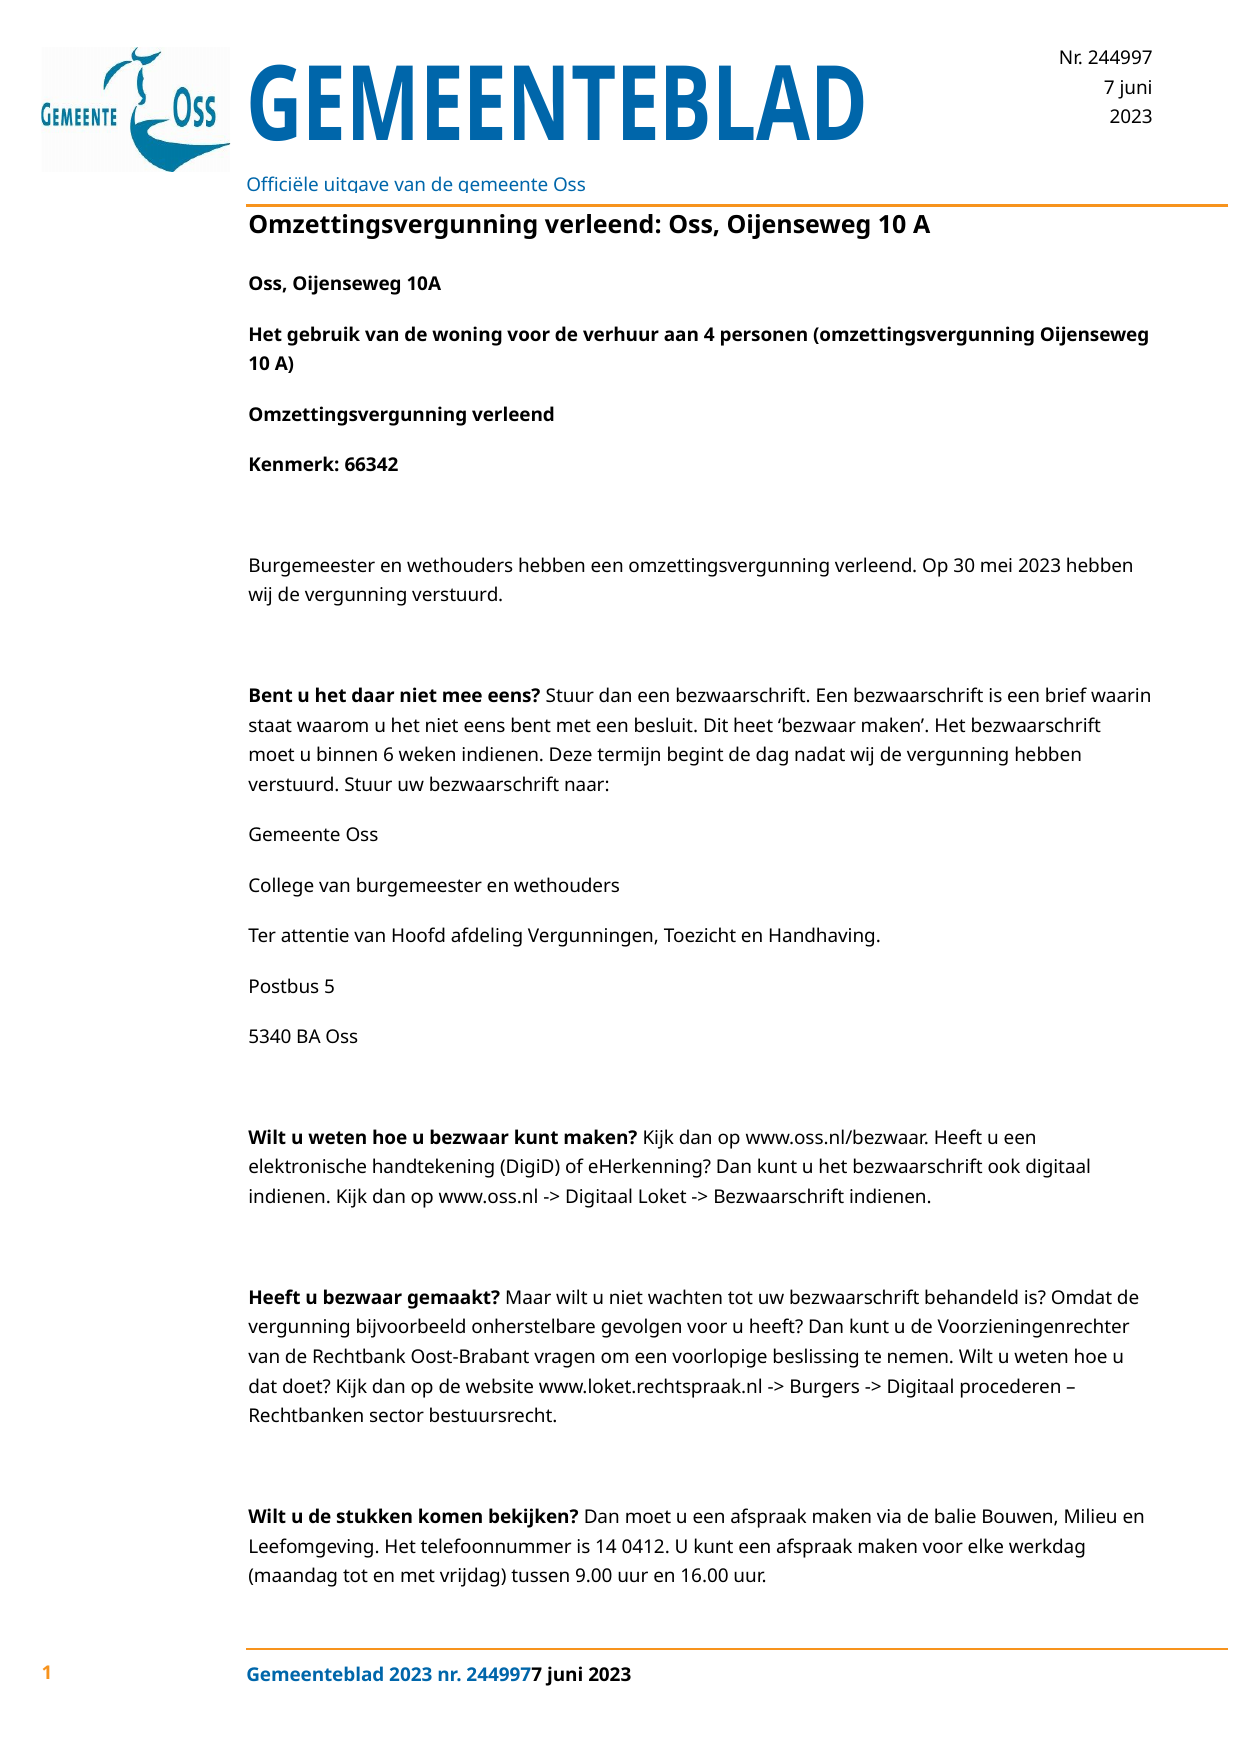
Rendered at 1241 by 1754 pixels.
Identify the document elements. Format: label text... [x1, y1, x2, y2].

text 5340 BA Oss [248, 1023, 1152, 1049]
picture [41, 47, 231, 172]
text Kenmerk: 66342 [248, 451, 1152, 477]
text Oss, Oijenseweg 10A [248, 270, 1152, 296]
text Gemeente Oss [248, 822, 1152, 847]
text Postbus 5 [248, 973, 1152, 998]
text Wilt u weten hoe u bezwaar kunt maken? Kijk dan op www.oss.nl/bezwaar. Heeft u een elektronische handtekening (DigiD) of eHerkenning? Dan kunt u het bezwaarschrift ook digitaal indienen. Kijk dan op www.oss.nl -> Digitaal Loket -> Bezwaarschrift indienen. [248, 1124, 1152, 1209]
text College van burgemeester en wethouders [248, 872, 1152, 898]
text Het gebruik van de woning voor de verhuur aan 4 personen (omzettingsvergunning Oijenseweg 10 A) [248, 321, 1152, 376]
text Burgemeester en wethouders hebben een omzettingsvergunning verleend. Op 30 mei 2023 hebben wij de vergunning verstuurd. [248, 552, 1152, 607]
text Wilt u de stukken komen bekijken? Dan moet u een afspraak maken via de balie Bouwen, Milieu en Leefomgeving. Het telefoonnummer is 14 0412. U kunt een afspraak maken voor elke werkdag (maandag tot en met vrijdag) tussen 9.00 uur en 16.00 uur. [248, 1503, 1152, 1588]
text Bent u het daar niet mee eens? Stuur dan een bezwaarschrift. Een bezwaarschrift is een brief waarin staat waarom u het niet eens bent met een besluit. Dit heet ‘bezwaar maken’. Het bezwaarschrift moet u binnen 6 weken indienen. Deze termijn begint de dag nadat wij de vergunning hebben verstuurd. Stuur uw bezwaarschrift naar: [248, 682, 1152, 797]
text Omzettingsvergunning verleend [248, 401, 1152, 426]
text Ter attentie van Hoofd afdeling Vergunningen, Toezicht en Handhaving. [248, 922, 1152, 948]
text Heeft u bezwaar gemaakt? Maar wilt u niet wachten tot uw bezwaarschrift behandeld is? Omdat de vergunning bijvoorbeeld onherstelbare gevolgen voor u heeft? Dan kunt u de Voorzieningenrechter van de Rechtbank Oost-Brabant vragen om een voorlopige beslissing te nemen. Wilt u weten hoe u dat doet? Kijk dan op de website www.loket.rechtspraak.nl -> Burgers -> Digitaal procederen – Rechtbanken sector bestuursrecht. [248, 1284, 1152, 1428]
text Omzettingsvergunning verleend: Oss, Oijenseweg 10 A [248, 207, 1152, 241]
